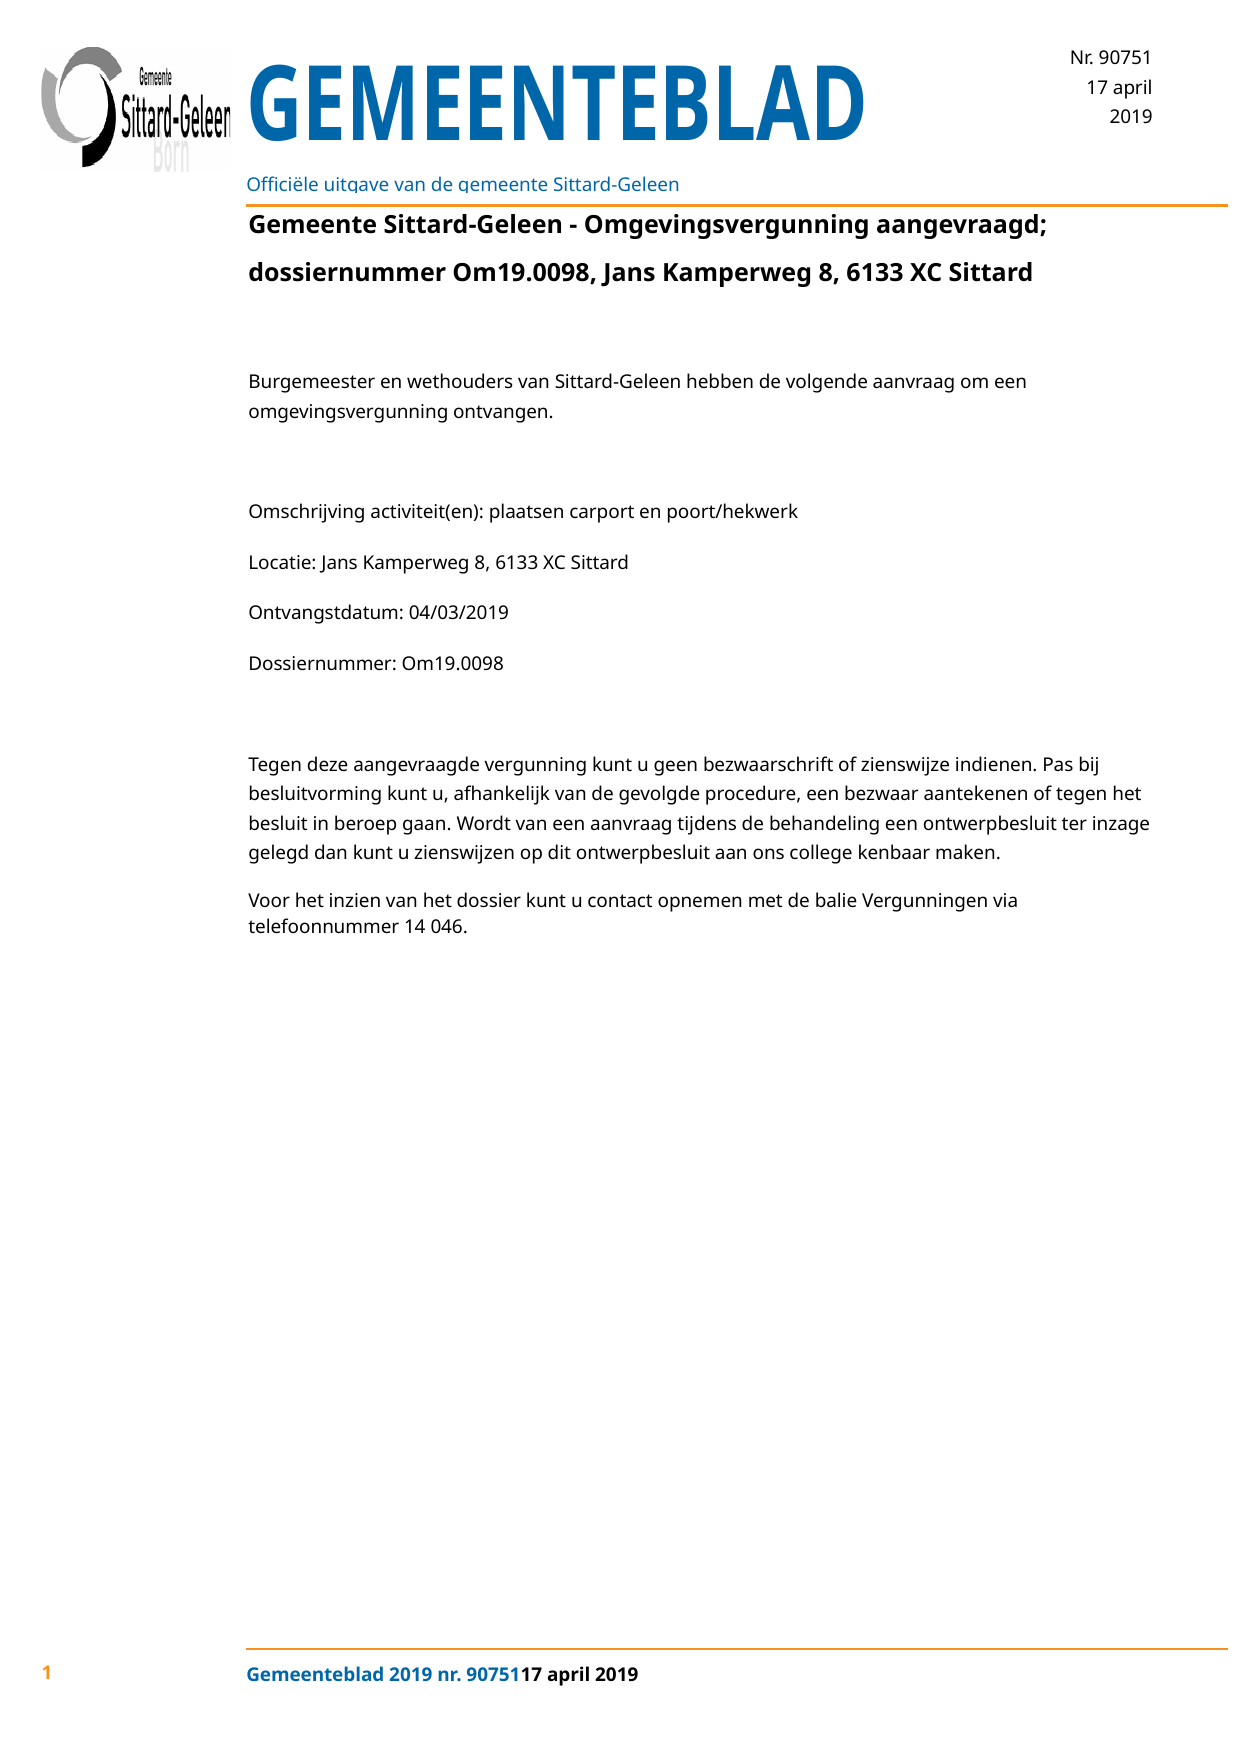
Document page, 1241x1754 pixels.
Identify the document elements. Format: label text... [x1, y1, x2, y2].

text Burgemeester en wethouders van Sittard-Geleen hebben de volgende aanvraag om een omgevingsvergunning ontvangen. [248, 368, 1152, 424]
text Locatie: Jans Kamperweg 8, 6133 XC Sittard [248, 549, 1152, 575]
text Dossiernummer: Om19.0098 [248, 650, 1152, 676]
text Tegen deze aangevraagde vergunning kunt u geen bezwaarschrift of zienswijze indienen. Pas bij besluitvorming kunt u, afhankelijk van de gevolgde procedure, een bezwaar aantekenen of tegen het besluit in beroep gaan. Wordt van een aanvraag tijdens de behandeling een ontwerpbesluit ter inzage gelegd dan kunt u zienswijzen op dit ontwerpbesluit aan ons college kenbaar maken. [248, 751, 1152, 865]
picture [41, 47, 231, 172]
text Omschrijving activiteit(en): plaatsen carport en poort/hekwerk [248, 499, 1152, 524]
text Gemeente Sittard-Geleen - Omgevingsvergunning aangevraagd; dossiernummer Om19.0098, Jans Kamperweg 8, 6133 XC Sittard [248, 207, 1152, 288]
text Voor het inzien van het dossier kunt u contact opnemen met de balie Vergunningen via telefoonnummer 14 046. [248, 887, 1152, 939]
text Ontvangstdatum: 04/03/2019 [248, 599, 1152, 625]
